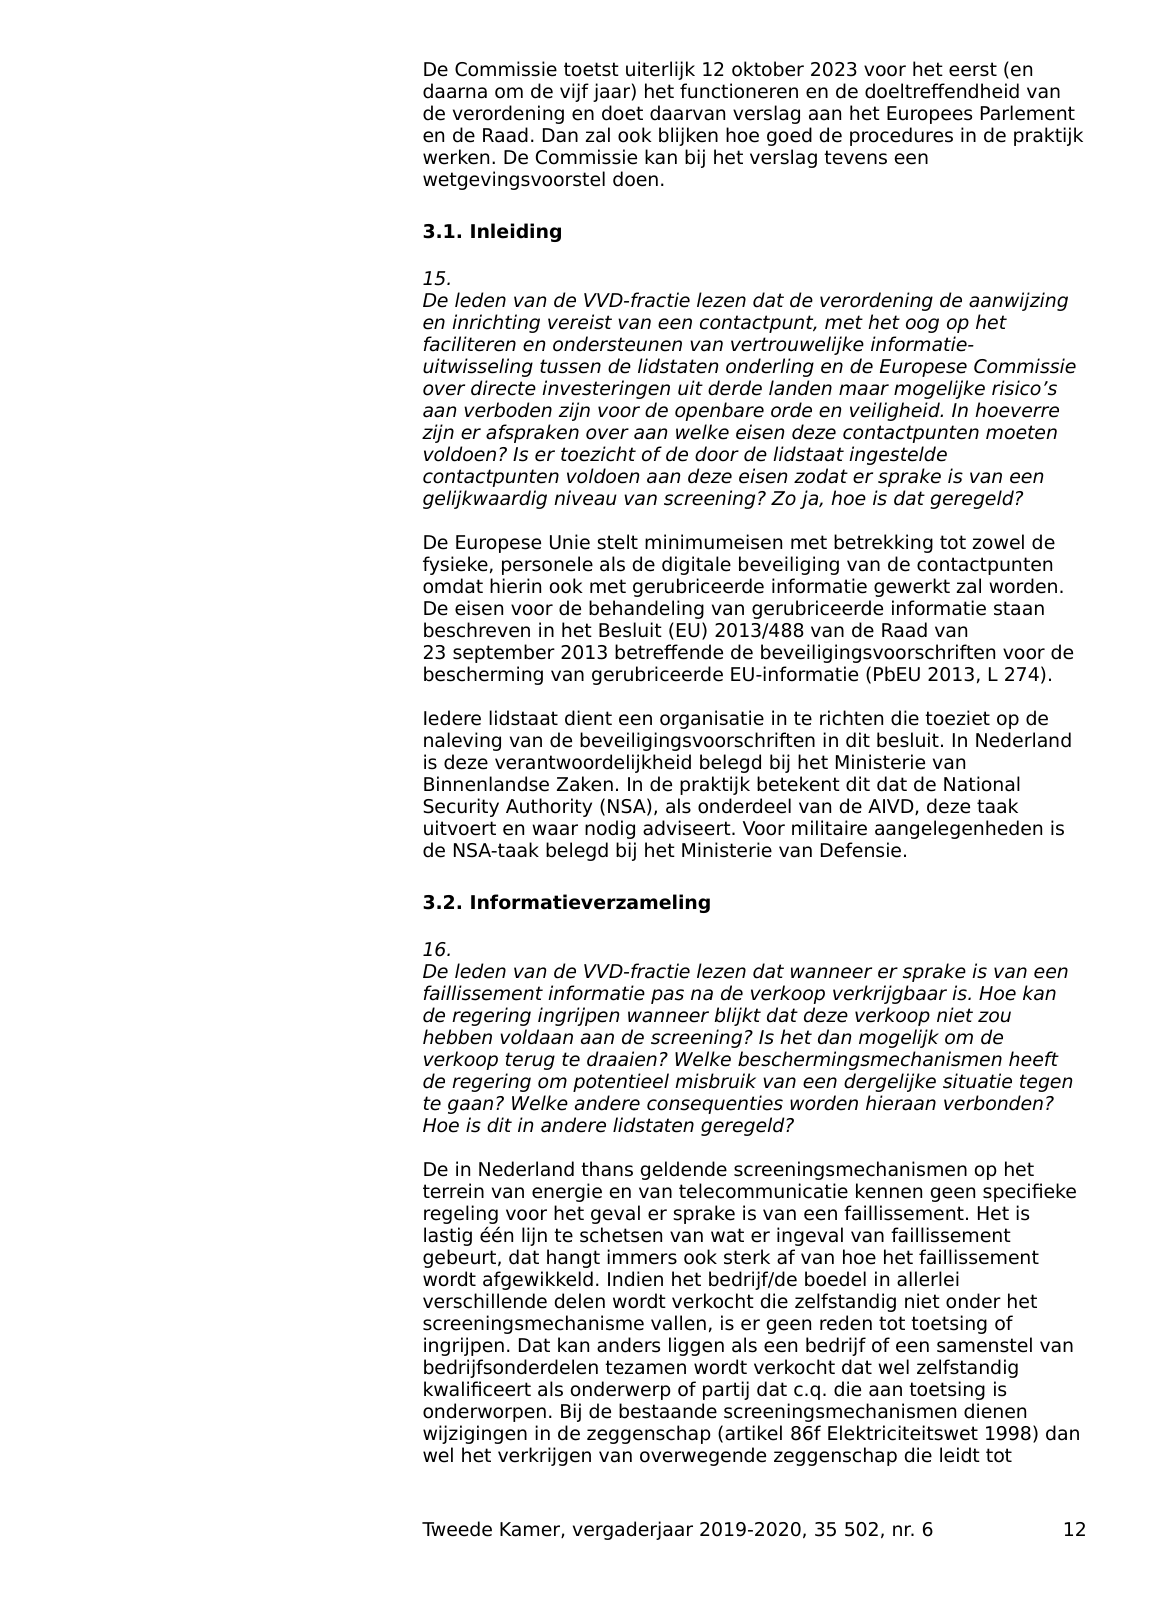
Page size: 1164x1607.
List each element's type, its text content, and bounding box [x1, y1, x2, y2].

text 15. [422, 268, 1087, 290]
text De leden van de VVD-fractie lezen dat wanneer er sprake is van een faillissement informatie pas na de verkoop verkrijgbaar is. Hoe kan de regering ingrijpen wanneer blijkt dat deze verkoop niet zou hebben voldaan aan de screening? Is het dan mogelijk om de verkoop terug te draaien? Welke beschermingsmechanismen heeft de regering om potentieel misbruik van een dergelijke situatie tegen te gaan? Welke andere consequenties worden hieraan verbonden? Hoe is dit in andere lidstaten geregeld? [422, 961, 1087, 1137]
text Iedere lidstaat dient een organisatie in te richten die toeziet op de naleving van de beveiligingsvoorschriften in dit besluit. In Nederland is deze verantwoordelijkheid belegd bij het Ministerie van Binnenlandse Zaken. In de praktijk betekent dit dat de National Security Authority (NSA), als onderdeel van de AIVD, deze taak uitvoert en waar nodig adviseert. Voor militaire aangelegenheden is de NSA-taak belegd bij het Ministerie van Defensie. [422, 708, 1087, 862]
text De Europese Unie stelt minimumeisen met betrekking tot zowel de fysieke, personele als de digitale beveiliging van de contactpunten omdat hierin ook met gerubriceerde informatie gewerkt zal worden. De eisen voor de behandeling van gerubriceerde informatie staan beschreven in het Besluit (EU) 2013/488 van de Raad van 23 september 2013 betreffende de beveiligingsvoorschriften voor de bescherming van gerubriceerde EU-informatie (PbEU 2013, L 274). [422, 532, 1087, 686]
text De Commissie toetst uiterlijk 12 oktober 2023 voor het eerst (en daarna om de vijf jaar) het functioneren en de doeltreffendheid van de verordening en doet daarvan verslag aan het Europees Parlement en de Raad. Dan zal ook blijken hoe goed de procedures in de praktijk werken. De Commissie kan bij het verslag tevens een wetgevingsvoorstel doen. [422, 59, 1087, 191]
text De leden van de VVD-fractie lezen dat de verordening de aanwijzing en inrichting vereist van een contactpunt, met het oog op het faciliteren en ondersteunen van vertrouwelijke informatie-uitwisseling tussen de lidstaten onderling en de Europese Commissie over directe investeringen uit derde landen maar mogelijke risico’s aan verboden zijn voor de openbare orde en veiligheid. In hoeverre zijn er afspraken over aan welke eisen deze contactpunten moeten voldoen? Is er toezicht of de door de lidstaat ingestelde contactpunten voldoen aan deze eisen zodat er sprake is van een gelijkwaardig niveau van screening? Zo ja, hoe is dat geregeld? [422, 290, 1087, 510]
subtitle 3.1. Inleiding [422, 221, 1087, 243]
subtitle 3.2. Informatieverzameling [422, 892, 1087, 914]
text 16. [422, 939, 1087, 961]
text De in Nederland thans geldende screeningsmechanismen op het terrein van energie en van telecommunicatie kennen geen specifieke regeling voor het geval er sprake is van een faillissement. Het is lastig één lijn te schetsen van wat er ingeval van faillissement gebeurt, dat hangt immers ook sterk af van hoe het faillissement wordt afgewikkeld. Indien het bedrijf/de boedel in allerlei verschillende delen wordt verkocht die zelfstandig niet onder het screeningsmechanisme vallen, is er geen reden tot toetsing of ingrijpen. Dat kan anders liggen als een bedrijf of een samenstel van bedrijfsonderdelen tezamen wordt verkocht dat wel zelfstandig kwalificeert als onderwerp of partij dat c.q. die aan toetsing is onderworpen. Bij de bestaande screeningsmechanismen dienen wijzigingen in de zeggenschap (artikel 86f Elektriciteitswet 1998) dan wel het verkrijgen van overwegende zeggenschap die leidt tot [422, 1159, 1087, 1466]
